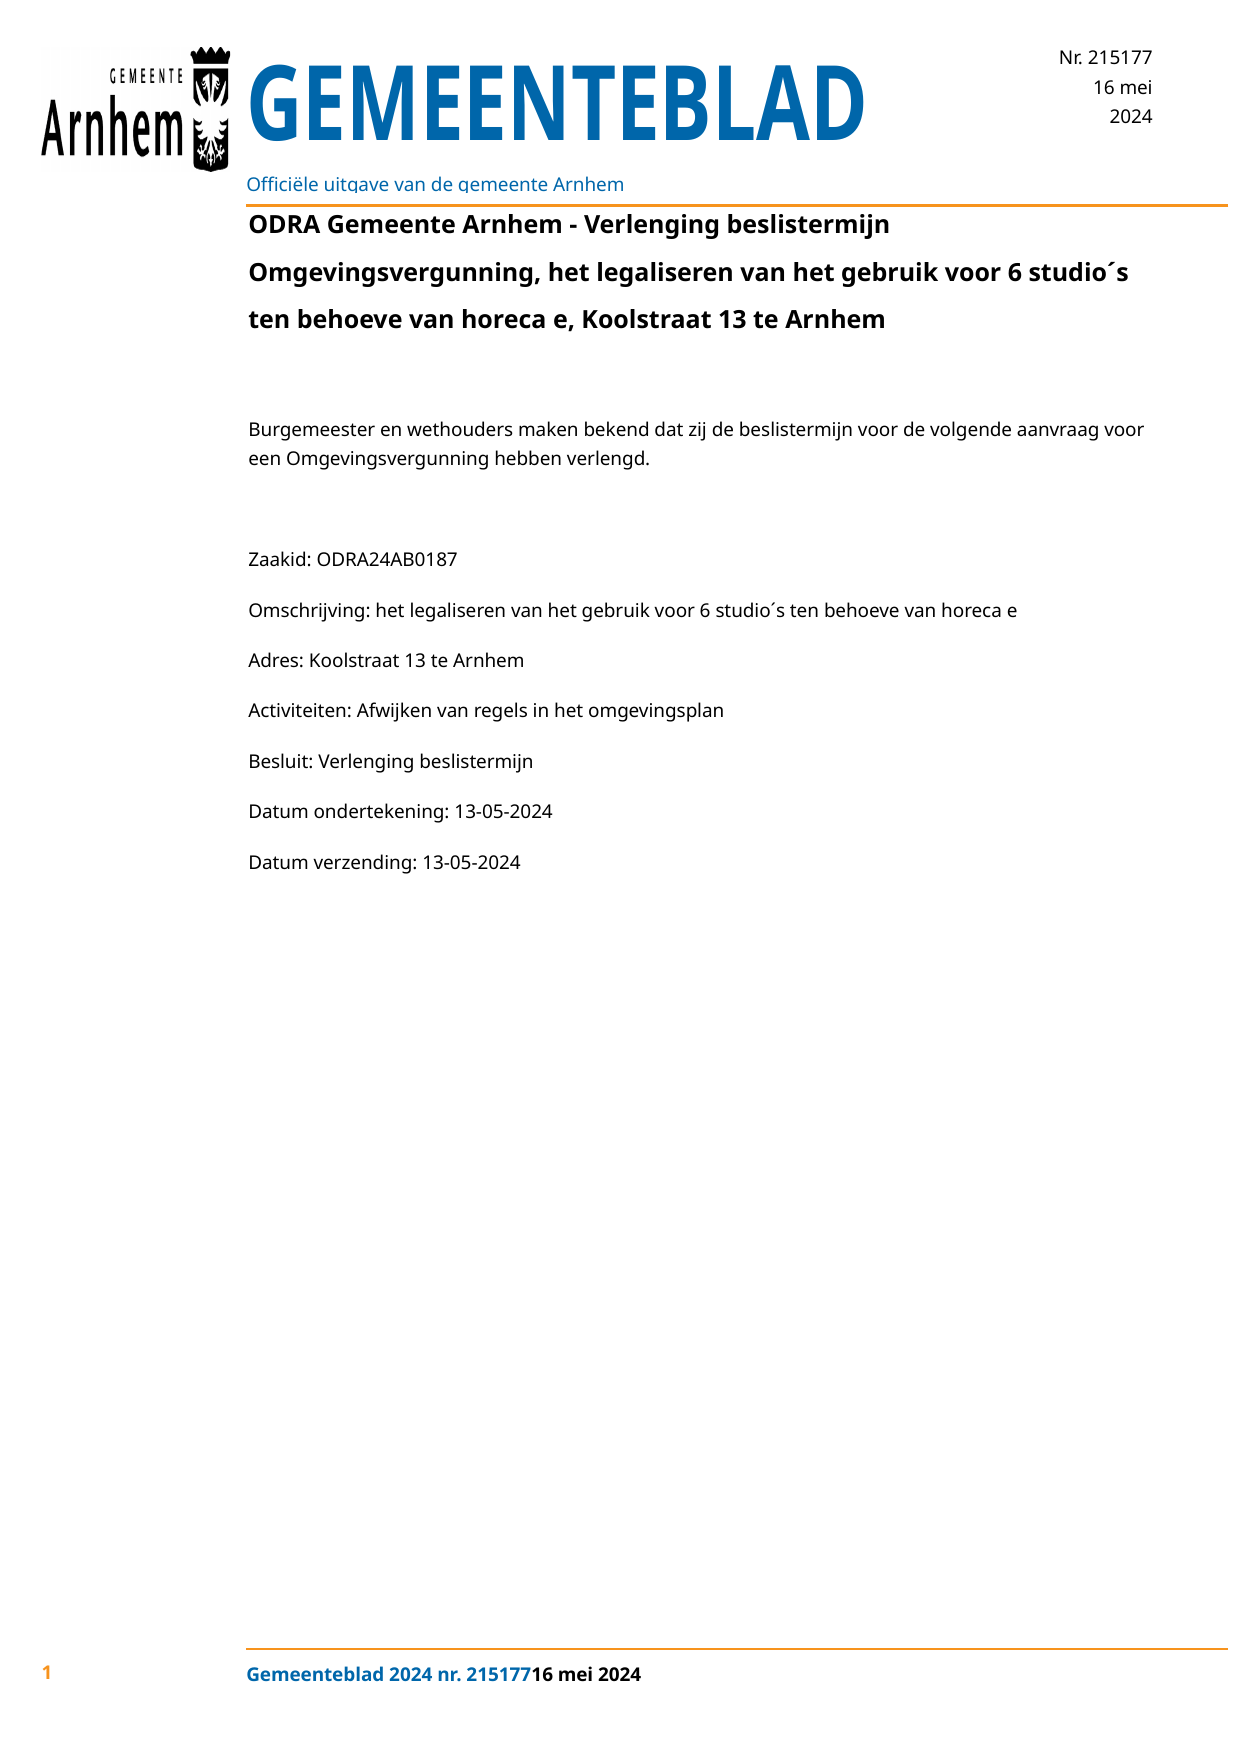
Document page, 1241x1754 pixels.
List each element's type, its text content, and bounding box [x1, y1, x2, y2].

text Burgemeester en wethouders maken bekend dat zij de beslistermijn voor de volgende aanvraag voor een Omgevingsvergunning hebben verlengd. [248, 416, 1152, 471]
text Datum verzending: 13-05-2024 [248, 849, 1152, 874]
text Omschrijving: het legaliseren van het gebruik voor 6 studio´s ten behoeve van horeca e [248, 597, 1152, 622]
picture [41, 47, 231, 172]
text Besluit: Verlenging beslistermijn [248, 748, 1152, 774]
text ODRA Gemeente Arnhem - Verlenging beslistermijn Omgevingsvergunning, het legaliseren van het gebruik voor 6 studio´s ten behoeve van horeca e, Koolstraat 13 te Arnhem [248, 207, 1152, 336]
text Datum ondertekening: 13-05-2024 [248, 798, 1152, 824]
text Adres: Koolstraat 13 te Arnhem [248, 647, 1152, 673]
text Activiteiten: Afwijken van regels in het omgevingsplan [248, 698, 1152, 723]
text Zaakid: ODRA24AB0187 [248, 546, 1152, 572]
